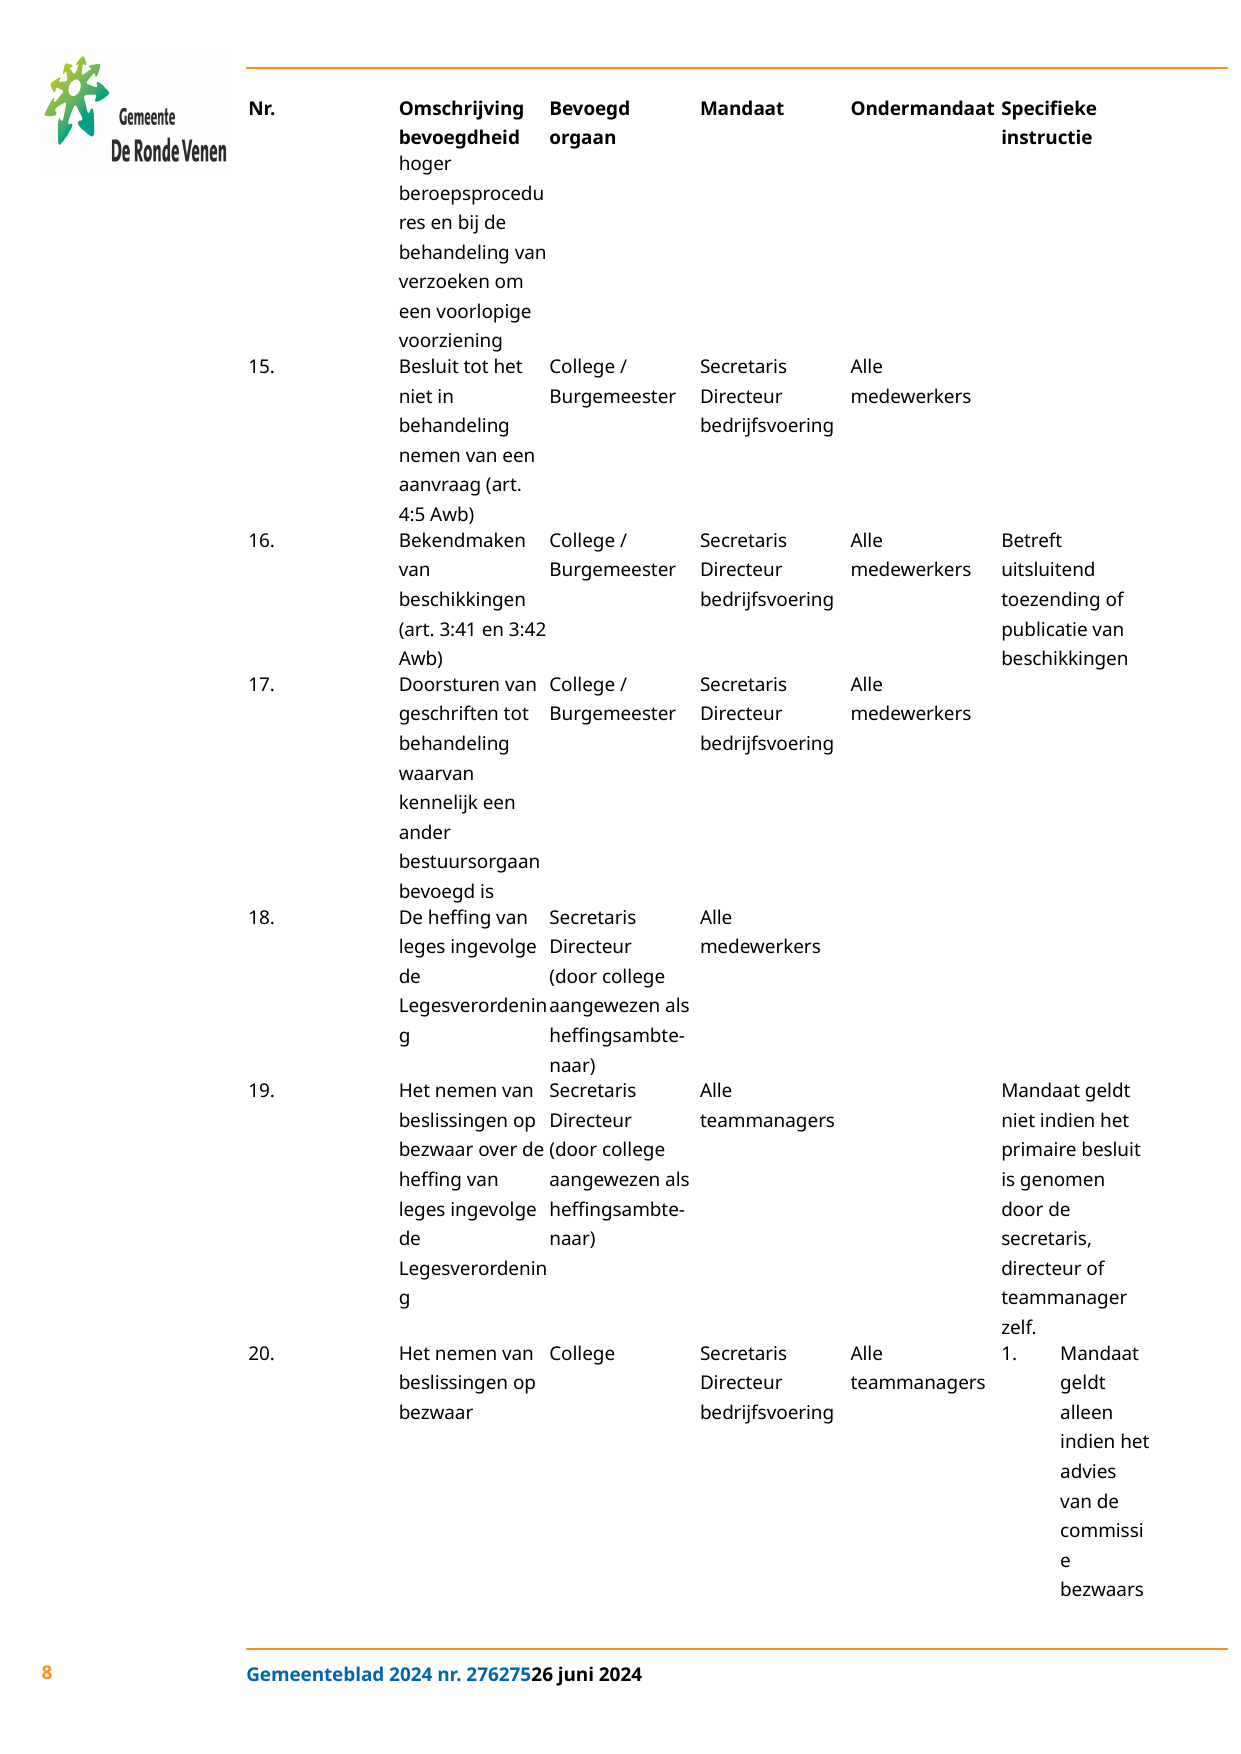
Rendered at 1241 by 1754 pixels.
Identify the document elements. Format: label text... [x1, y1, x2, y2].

table_cell De heffing van leges ingevolge de Legesverordening [399, 904, 549, 1077]
table_cell hoger beroepsprocedures en bij de behandeling van verzoeken om een voorlopige voorziening [399, 150, 549, 353]
table_cell [1001, 150, 1152, 353]
table_header Mandaat [700, 95, 850, 150]
table_cell [700, 150, 850, 353]
table_cell [1001, 671, 1152, 904]
table_cell Doorsturen van geschriften tot behandeling waarvan kennelijk een ander bestuursorgaan bevoegd is [399, 671, 549, 904]
table_cell College / Burgemeester [549, 671, 700, 904]
table_cell Secretaris Directeur bedrijfsvoering [700, 353, 850, 527]
table_cell [248, 150, 398, 353]
table_cell Alle teammanagers [700, 1078, 850, 1340]
table_cell Besluit tot het niet in behandeling nemen van een aanvraag (art. 4:5 Awb) [399, 353, 549, 527]
table_cell College [549, 1340, 700, 1602]
table_cell Het nemen van beslissingen op bezwaar [399, 1340, 549, 1602]
table_cell 17. [248, 671, 398, 904]
table_cell Het nemen van beslissingen op bezwaar over de heffing van leges ingevolge de Legesverordening [399, 1078, 549, 1340]
table_cell Mandaat geldt niet indien het primaire besluit is genomen door de secretaris, directeur of teammanager zelf. [1001, 1078, 1152, 1340]
table_header Bevoegd orgaan [549, 95, 700, 150]
picture [41, 47, 231, 172]
table_cell 16. [248, 527, 398, 671]
table_cell Secretaris Directeur bedrijfsvoering [700, 671, 850, 904]
table_cell Betreft uitsluitend toezending of publicatie van beschikkingen [1001, 527, 1152, 671]
table_cell Secretaris Directeur bedrijfsvoering [700, 1340, 850, 1602]
table_cell [850, 1078, 1001, 1340]
table_cell Secretaris Directeur (door college aangewezen als heffingsambte-naar) [549, 1078, 700, 1340]
table_header Omschrijving bevoegdheid [399, 95, 549, 150]
table_cell Alle medewerkers [850, 527, 1001, 671]
table_cell [549, 150, 700, 353]
table_header Nr. [248, 95, 398, 150]
table_cell Alle teammanagers [850, 1340, 1001, 1602]
table_cell College / Burgemeester [549, 527, 700, 671]
table_cell Alle medewerkers [850, 353, 1001, 527]
table_cell [1001, 353, 1152, 527]
table_cell 15. [248, 353, 398, 527]
table_cell 20. [248, 1340, 398, 1602]
table_cell Bekendmaken van beschikkingen (art. 3:41 en 3:42 Awb) [399, 527, 549, 671]
table_cell Alle medewerkers [850, 671, 1001, 904]
table_cell College / Burgemeester [549, 353, 700, 527]
table_cell Alle medewerkers [700, 904, 850, 1077]
table_cell Mandaat geldt alleen indien het advies van de commissie bezwaars [1001, 1340, 1152, 1602]
table_cell Secretaris Directeur bedrijfsvoering [700, 527, 850, 671]
table_header Specifieke instructie [1001, 95, 1152, 150]
table_cell [850, 150, 1001, 353]
table_cell 18. [248, 904, 398, 1077]
table_cell [1001, 904, 1152, 1077]
table_cell 19. [248, 1078, 398, 1340]
table_cell Secretaris Directeur (door college aangewezen als heffingsambte-naar) [549, 904, 700, 1077]
table_cell [850, 904, 1001, 1077]
table_header Ondermandaat [850, 95, 1001, 150]
